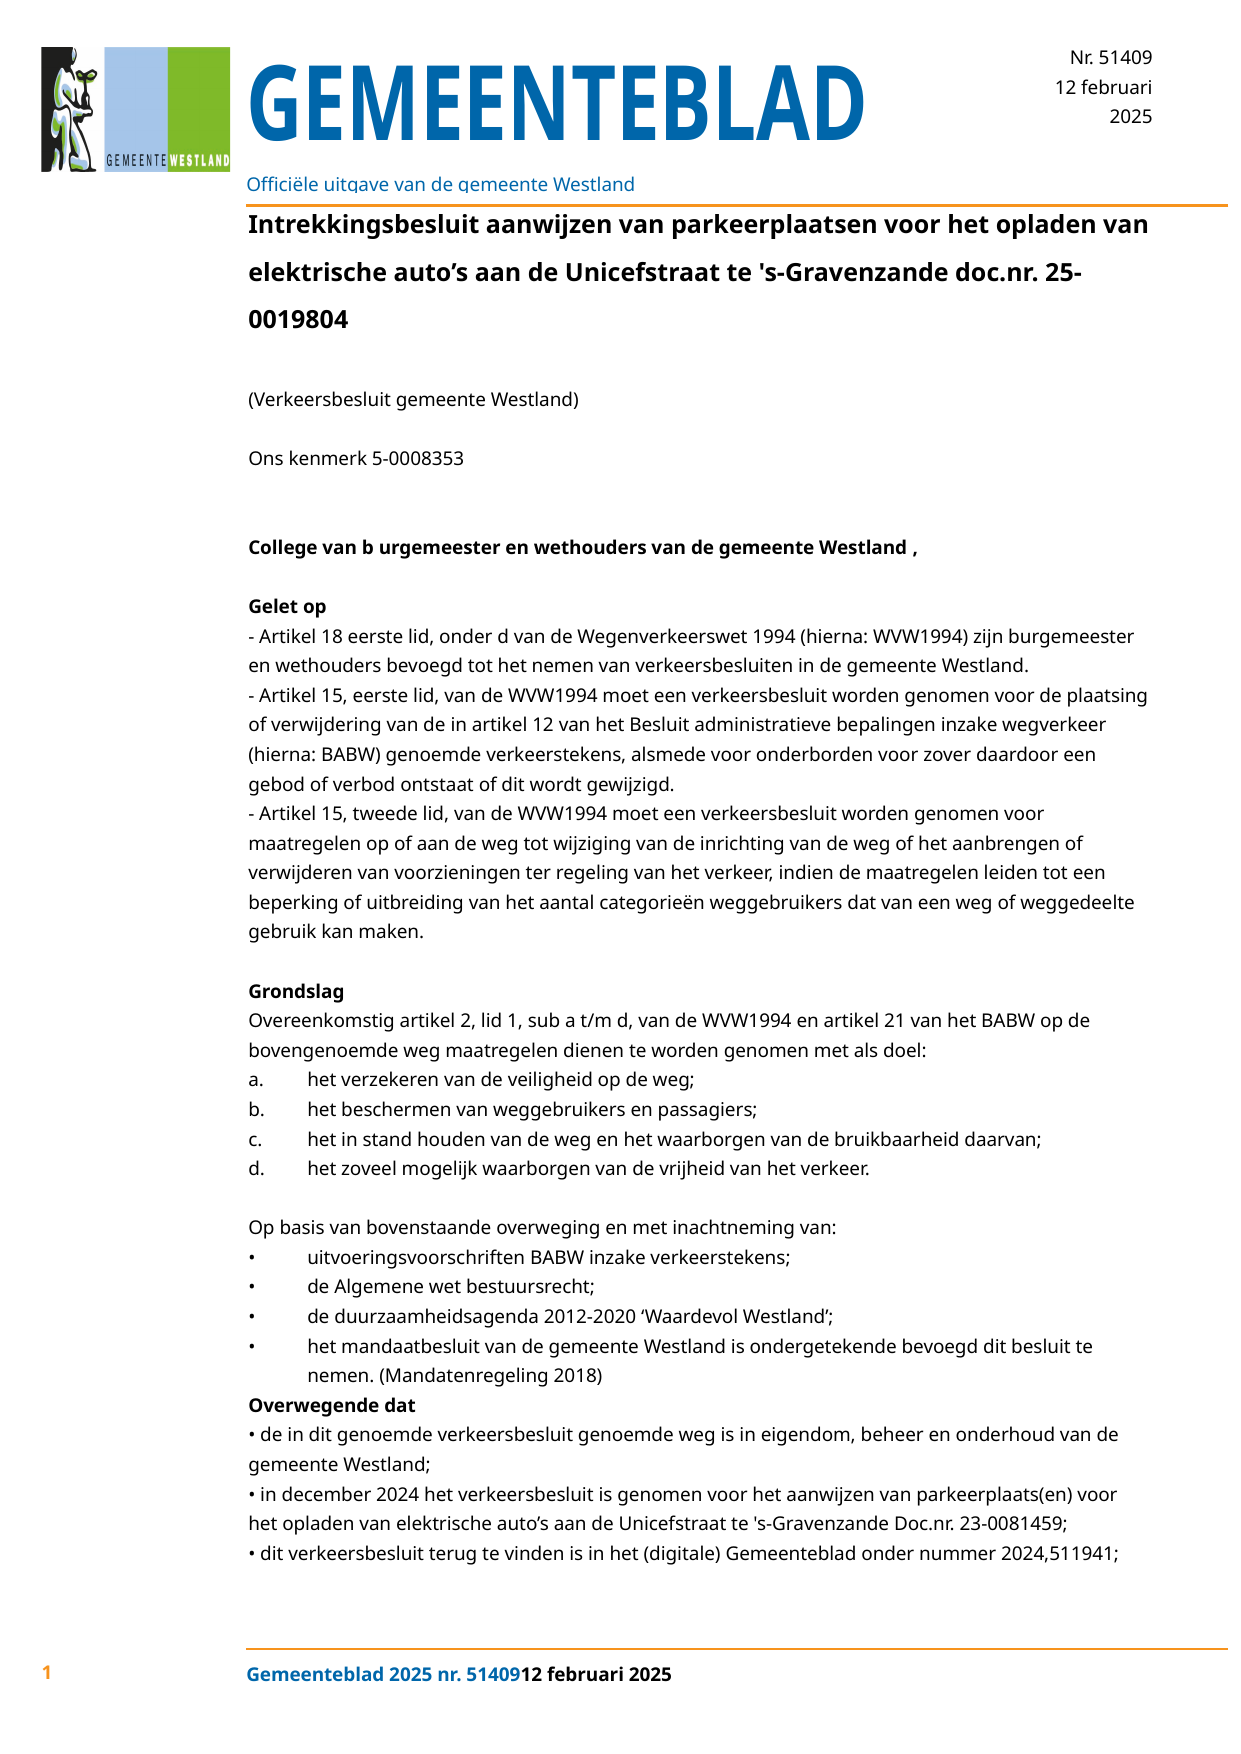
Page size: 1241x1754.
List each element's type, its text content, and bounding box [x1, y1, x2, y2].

text Grondslag [248, 978, 1152, 1004]
list de Algemene wet bestuursrecht; [248, 1274, 1152, 1299]
list het beschermen van weggebruikers en passagiers; [248, 1096, 1152, 1122]
text Gelet op [248, 593, 1152, 619]
text Overwegende dat [248, 1392, 1152, 1418]
text Intrekkingsbesluit aanwijzen van parkeerplaatsen voor het opladen van elektrische auto’s aan de Unicefstraat te 's-Gravenzande doc.nr. 25-0019804 [248, 207, 1152, 336]
text • de in dit genoemde verkeersbesluit genoemde weg is in eigendom, beheer en onderhoud van de gemeente Westland; [248, 1422, 1152, 1477]
picture [41, 47, 231, 172]
text Overeenkomstig artikel 2, lid 1, sub a t/m d, van de WVW1994 en artikel 21 van het BABW op de bovengenoemde weg maatregelen dienen te worden genomen met als doel: [248, 1007, 1152, 1063]
text • dit verkeersbesluit terug te vinden is in het (digitale) Gemeenteblad onder nummer 2024,511941; [248, 1540, 1152, 1566]
text (Verkeersbesluit gemeente Westland) [248, 386, 1152, 412]
list het mandaatbesluit van de gemeente Westland is ondergetekende bevoegd dit besluit te nemen. (Mandatenregeling 2018) [248, 1333, 1152, 1388]
list het zoveel mogelijk waarborgen van de vrijheid van het verkeer. [248, 1155, 1152, 1181]
text • in december 2024 het verkeersbesluit is genomen voor het aanwijzen van parkeerplaats(en) voor het opladen van elektrische auto’s aan de Unicefstraat te 's-Gravenzande Doc.nr. 23-0081459; [248, 1481, 1152, 1536]
list het verzekeren van de veiligheid op de weg; [248, 1067, 1152, 1092]
text College van b urgemeester en wethouders van de gemeente Westland , [248, 534, 1152, 560]
text - Artikel 18 eerste lid, onder d van de Wegenverkeerswet 1994 (hierna: WVW1994) zijn burgemeester en wethouders bevoegd tot het nemen van verkeersbesluiten in de gemeente Westland. [248, 623, 1152, 678]
list de duurzaamheidsagenda 2012-2020 ‘Waardevol Westland’; [248, 1303, 1152, 1329]
text Op basis van bovenstaande overweging en met inachtneming van: [248, 1214, 1152, 1240]
list uitvoeringsvoorschriften BABW inzake verkeerstekens; [248, 1244, 1152, 1270]
text - Artikel 15, tweede lid, van de WVW1994 moet een verkeersbesluit worden genomen voor maatregelen op of aan de weg tot wijziging van de inrichting van de weg of het aanbrengen of verwijderen van voorzieningen ter regeling van het verkeer, indien de maatregelen leiden tot een beperking of uitbreiding van het aantal categorieën weggebruikers dat van een weg of weggedeelte gebruik kan maken. [248, 800, 1152, 944]
text Ons kenmerk 5-0008353 [248, 445, 1152, 471]
list het in stand houden van de weg en het waarborgen van de bruikbaarheid daarvan; [248, 1126, 1152, 1152]
text - Artikel 15, eerste lid, van de WVW1994 moet een verkeersbesluit worden genomen voor de plaatsing of verwijdering van de in artikel 12 van het Besluit administratieve bepalingen inzake wegverkeer (hierna: BABW) genoemde verkeerstekens, alsmede voor onderborden voor zover daardoor een gebod of verbod ontstaat of dit wordt gewijzigd. [248, 682, 1152, 797]
